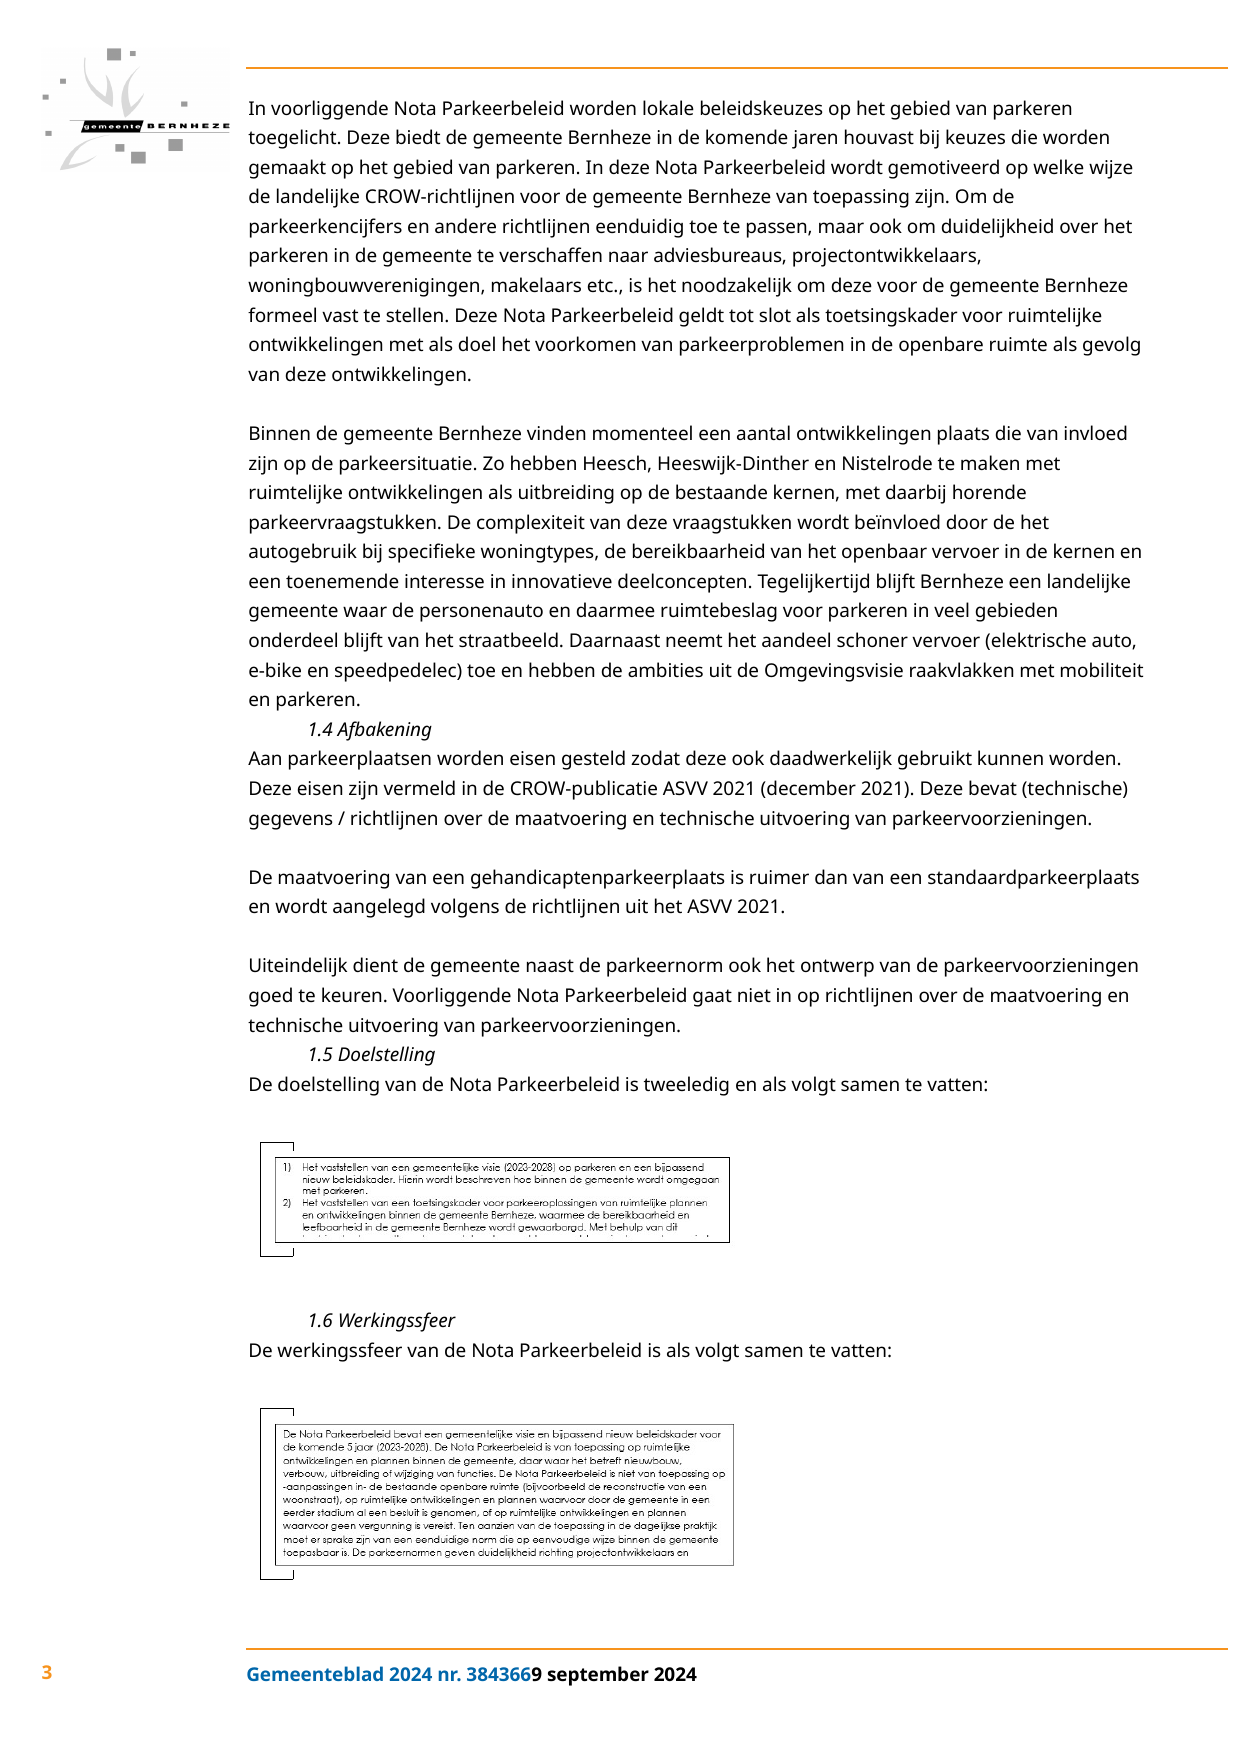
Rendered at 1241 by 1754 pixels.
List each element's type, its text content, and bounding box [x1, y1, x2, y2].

text De doelstelling van de Nota Parkeerbeleid is tweeledig en als volgt samen te vatten: [248, 1071, 1152, 1097]
text Aan parkeerplaatsen worden eisen gesteld zodat deze ook daadwerkelijk gebruikt kunnen worden. Deze eisen zijn vermeld in de CROW-publicatie ASVV 2021 (december 2021). Deze bevat (technische) gegevens / richtlijnen over de maatvoering en technische uitvoering van parkeervoorzieningen. [248, 746, 1152, 831]
text De werkingssfeer van de Nota Parkeerbeleid is als volgt samen te vatten: [248, 1337, 1152, 1362]
picture [268, 1151, 742, 1248]
list 1.5 Doelstelling [248, 1041, 1152, 1067]
picture [41, 47, 231, 172]
list 1.4 Afbakening [248, 716, 1152, 742]
text Binnen de gemeente Bernheze vinden momenteel een aantal ontwikkelingen plaats die van invloed zijn op de parkeersituatie. Zo hebben Heesch, Heeswijk-Dinther en Nistelrode te maken met ruimtelijke ontwikkelingen als uitbreiding op de bestaande kernen, met daarbij horende parkeervraagstukken. De complexiteit van deze vraagstukken wordt beïnvloed door de het autogebruik bij specifieke woningtypes, de bereikbaarheid van het openbaar vervoer in de kernen en een toenemende interesse in innovatieve deelconcepten. Tegelijkertijd blijft Bernheze een landelijke gemeente waar de personenauto en daarmee ruimtebeslag voor parkeren in veel gebieden onderdeel blijft van het straatbeeld. Daarnaast neemt het aandeel schoner vervoer (elektrische auto, e-bike en speedpedelec) toe en hebben de ambities uit de Omgevingsvisie raakvlakken met mobiliteit en parkeren. [248, 420, 1152, 712]
picture [268, 1416, 742, 1570]
text In voorliggende Nota Parkeerbeleid worden lokale beleidskeuzes op het gebied van parkeren toegelicht. Deze biedt de gemeente Bernheze in de komende jaren houvast bij keuzes die worden gemaakt op het gebied van parkeren. In deze Nota Parkeerbeleid wordt gemotiveerd op welke wijze de landelijke CROW-richtlijnen voor de gemeente Bernheze van toepassing zijn. Om de parkeerkencijfers en andere richtlijnen eenduidig toe te passen, maar ook om duidelijkheid over het parkeren in de gemeente te verschaffen naar adviesbureaus, projectontwikkelaars, woningbouwverenigingen, makelaars etc., is het noodzakelijk om deze voor de gemeente Bernheze formeel vast te stellen. Deze Nota Parkeerbeleid geldt tot slot als toetsingskader voor ruimtelijke ontwikkelingen met als doel het voorkomen van parkeerproblemen in de openbare ruimte als gevolg van deze ontwikkelingen. [248, 95, 1152, 387]
text De maatvoering van een gehandicaptenparkeerplaats is ruimer dan van een standaardparkeerplaats en wordt aangelegd volgens de richtlijnen uit het ASVV 2021. [248, 864, 1152, 919]
text Uiteindelijk dient de gemeente naast de parkeernorm ook het ontwerp van de parkeervoorzieningen goed te keuren. Voorliggende Nota Parkeerbeleid gaat niet in op richtlijnen over de maatvoering en technische uitvoering van parkeervoorzieningen. [248, 953, 1152, 1038]
list 1.6 Werkingssfeer [248, 1307, 1152, 1333]
